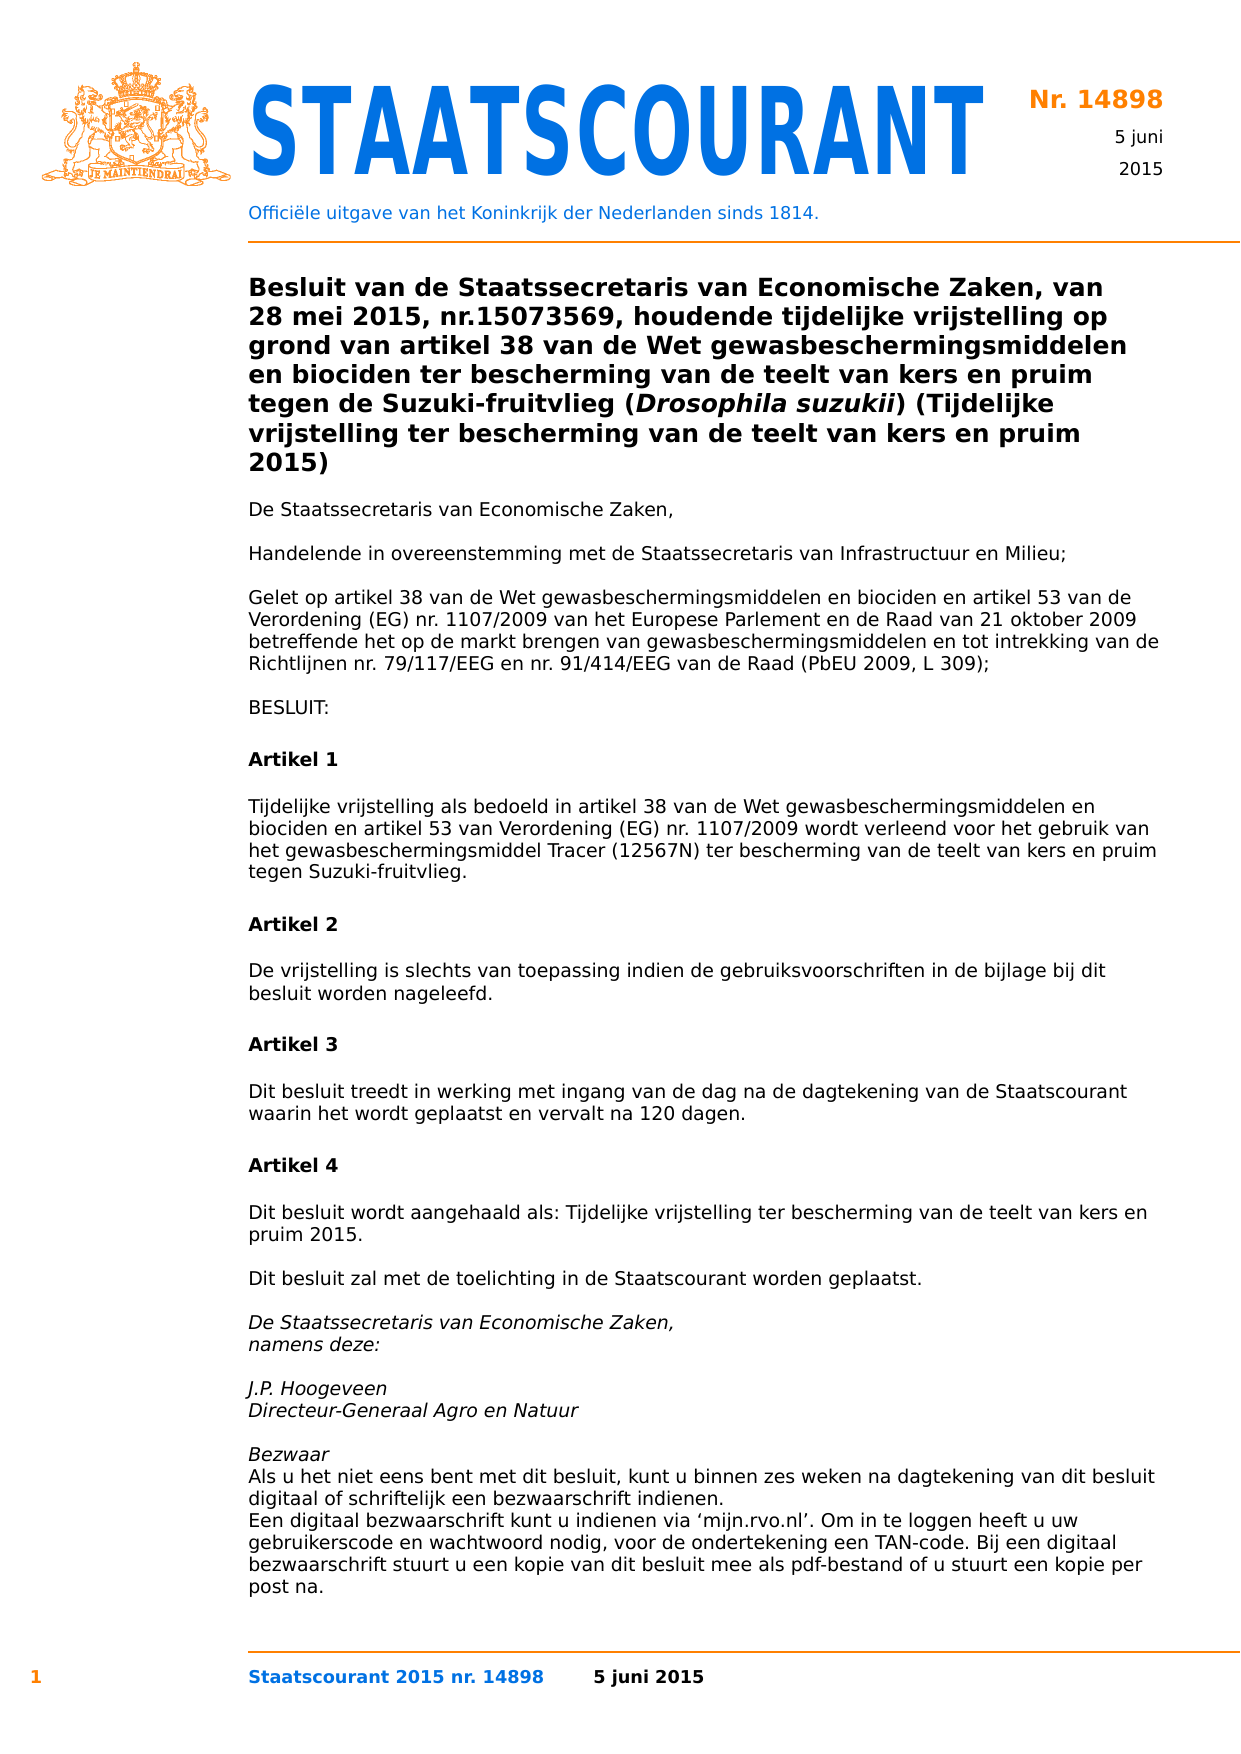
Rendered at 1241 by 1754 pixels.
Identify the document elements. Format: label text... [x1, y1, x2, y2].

text De Staatssecretaris van Economische Zaken, namens deze: J.P. Hoogeveen Directeur-Generaal Agro en Natuur [248, 1312, 1163, 1422]
text Gelet op artikel 38 van de Wet gewasbeschermingsmiddelen en biociden en artikel 53 van de Verordening (EG) nr. 1107/2009 van het Europese Parlement en de Raad van 21 oktober 2009 betreffende het op de markt brengen van gewasbeschermingsmiddelen en tot intrekking van de Richtlijnen nr. 79/117/EEG en nr. 91/414/EEG van de Raad (PbEU 2009, L 309); [248, 587, 1163, 675]
table_cell Officiële uitgave van het Koninkrijk der Nederlanden sinds 1814. [248, 203, 1240, 241]
table_cell 5 juni [998, 121, 1240, 153]
text Handelende in overeenstemming met de Staatssecretaris van Infrastructuur en Milieu; [248, 543, 1163, 565]
subtitle Artikel 1 [248, 748, 1163, 771]
table_header Nr. 14898 [998, 62, 1240, 121]
subtitle Artikel 3 [248, 1034, 1163, 1056]
table_cell 2015 [998, 153, 1240, 203]
text De Staatssecretaris van Economische Zaken, [248, 499, 1163, 521]
text Dit besluit treedt in werking met ingang van de dag na de dagtekening van de Staatscourant waarin het wordt geplaatst en vervalt na 120 dagen. [248, 1081, 1163, 1125]
text Tijdelijke vrijstelling als bedoeld in artikel 38 van de Wet gewasbeschermingsmiddelen en biociden en artikel 53 van Verordening (EG) nr. 1107/2009 wordt verleend voor het gebruik van het gewasbeschermingsmiddel Tracer (12567N) ter bescherming van de teelt van kers en pruim tegen Suzuki-fruitvlieg. [248, 796, 1163, 883]
picture [41, 62, 231, 186]
text De vrijstelling is slechts van toepassing indien de gebruiksvoorschriften in de bijlage bij dit besluit worden nageleefd. [248, 960, 1163, 1004]
table_header [25, 62, 248, 241]
text Dit besluit wordt aangehaald als: Tijdelijke vrijstelling ter bescherming van de teelt van kers en pruim 2015. [248, 1202, 1163, 1246]
table_header STAATSCOURANT [248, 62, 998, 203]
text Dit besluit zal met de toelichting in de Staatscourant worden geplaatst. [248, 1268, 1163, 1290]
subtitle Besluit van de Staatssecretaris van Economische Zaken, van 28 mei 2015, nr.15073569, houdende tijdelijke vrijstelling op grond van artikel 38 van de Wet gewasbeschermingsmiddelen en biociden ter bescherming van de teelt van kers en pruim tegen de Suzuki-fruitvlieg (Drosophila suzukii) (Tijdelijke vrijstelling ter bescherming van de teelt van kers en pruim 2015) [248, 273, 1163, 477]
text Een digitaal bezwaarschrift kunt u indienen via ‘mijn.rvo.nl’. Om in te loggen heeft u uw gebruikerscode en wachtwoord nodig, voor de ondertekening een TAN-code. Bij een digitaal bezwaarschrift stuurt u een kopie van dit besluit mee als pdf-bestand of u stuurt een kopie per post na. [248, 1510, 1163, 1598]
text Als u het niet eens bent met dit besluit, kunt u binnen zes weken na dagtekening van dit besluit digitaal of schriftelijk een bezwaarschrift indienen. [248, 1466, 1163, 1510]
subtitle Artikel 2 [248, 913, 1163, 935]
subtitle Artikel 4 [248, 1155, 1163, 1177]
text BESLUIT: [248, 697, 1163, 718]
text Bezwaar [248, 1444, 1163, 1466]
